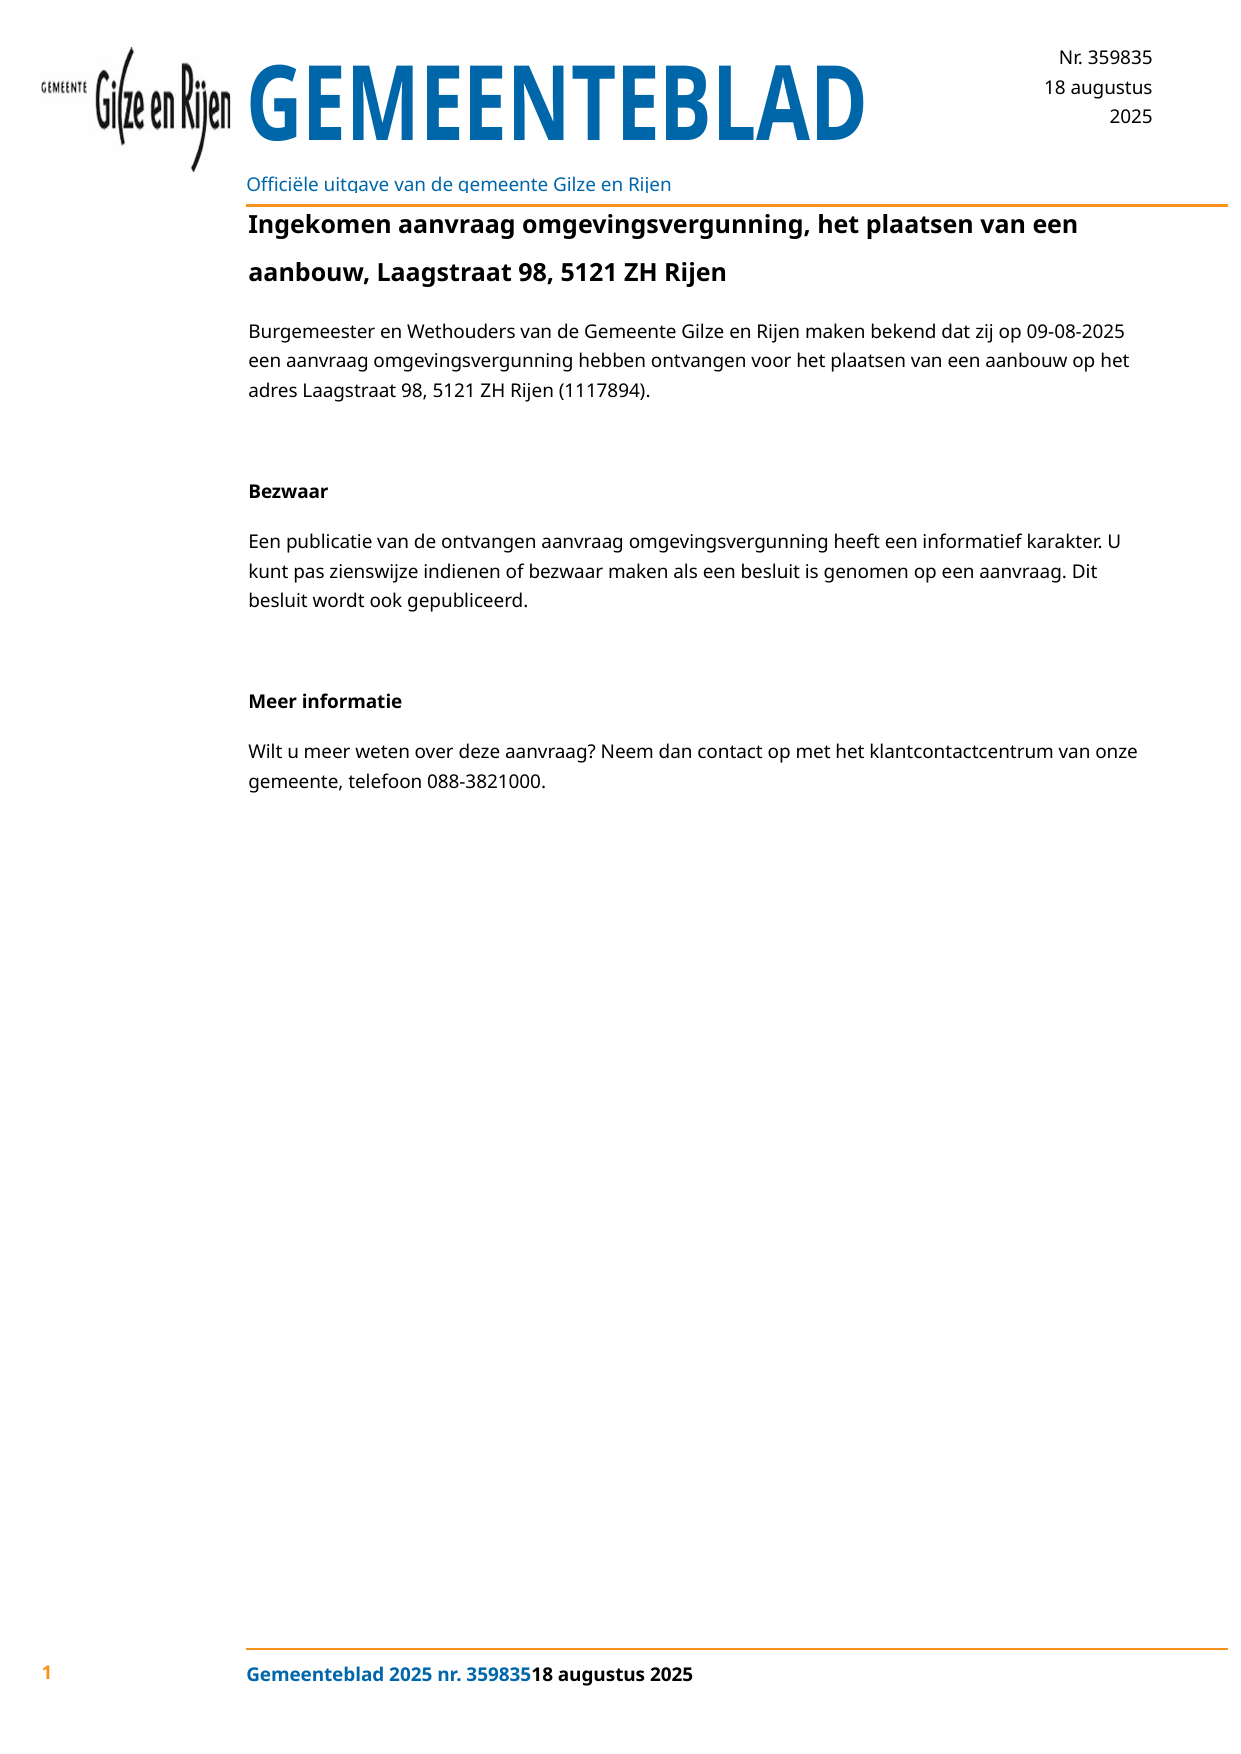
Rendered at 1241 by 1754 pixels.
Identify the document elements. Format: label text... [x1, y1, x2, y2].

text Meer informatie [248, 688, 1152, 714]
text Bezwaar [248, 478, 1152, 504]
text Een publicatie van de ontvangen aanvraag omgevingsvergunning heeft een informatief karakter. U kunt pas zienswijze indienen of bezwaar maken als een besluit is genomen op een aanvraag. Dit besluit wordt ook gepubliceerd. [248, 528, 1152, 613]
text Burgemeester en Wethouders van de Gemeente Gilze en Rijen maken bekend dat zij op 09-08-2025 een aanvraag omgevingsvergunning hebben ontvangen voor het plaatsen van een aanbouw op het adres Laagstraat 98, 5121 ZH Rijen (1117894). [248, 318, 1152, 403]
picture [41, 47, 231, 172]
text Wilt u meer weten over deze aanvraag? Neem dan contact op met het klantcontactcentrum van onze gemeente, telefoon 088-3821000. [248, 739, 1152, 794]
text Ingekomen aanvraag omgevingsvergunning, het plaatsen van een aanbouw, Laagstraat 98, 5121 ZH Rijen [248, 207, 1152, 288]
